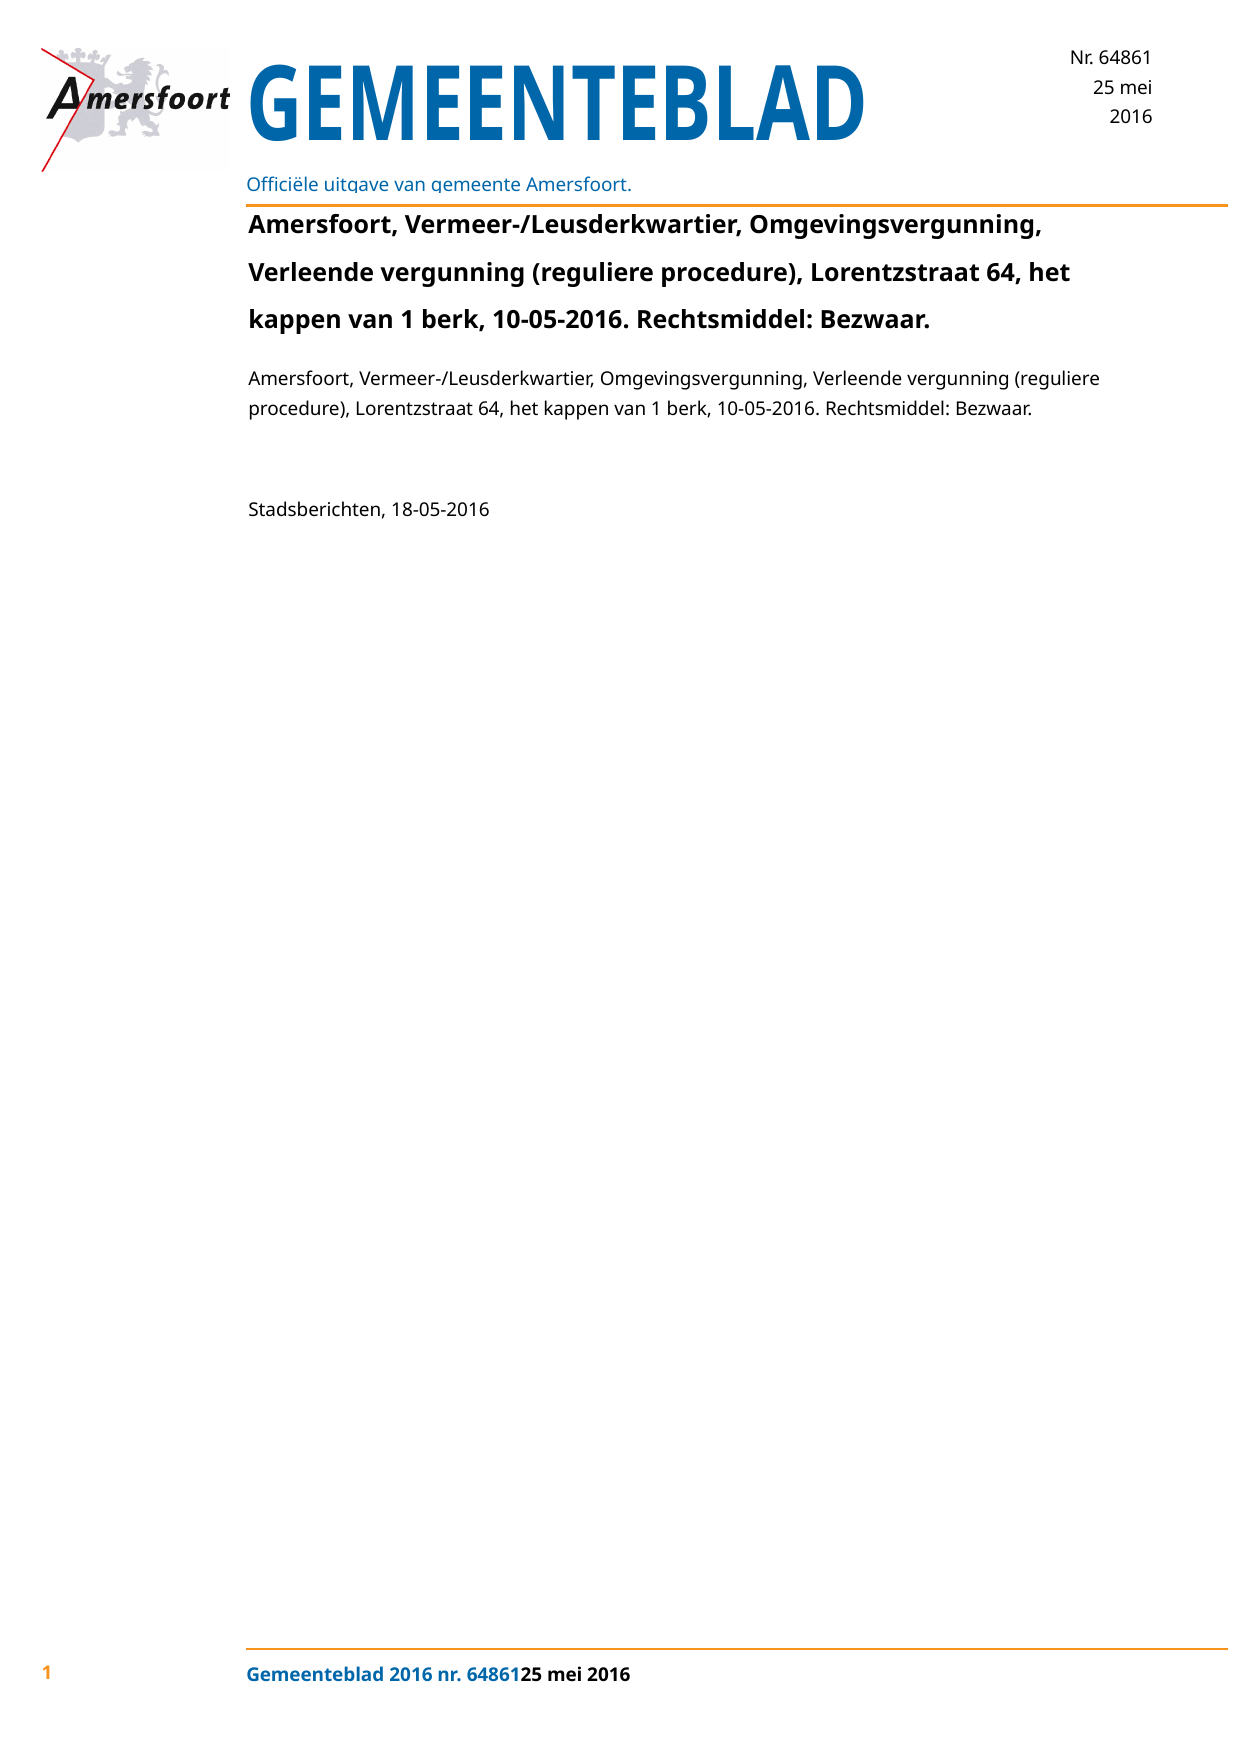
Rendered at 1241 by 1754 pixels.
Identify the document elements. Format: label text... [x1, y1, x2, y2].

picture [41, 47, 231, 172]
text Amersfoort, Vermeer-/Leusderkwartier, Omgevingsvergunning, Verleende vergunning (reguliere procedure), Lorentzstraat 64, het kappen van 1 berk, 10-05-2016. Rechtsmiddel: Bezwaar. [248, 207, 1152, 336]
text Amersfoort, Vermeer-/Leusderkwartier, Omgevingsvergunning, Verleende vergunning (reguliere procedure), Lorentzstraat 64, het kappen van 1 berk, 10-05-2016. Rechtsmiddel: Bezwaar. [248, 366, 1152, 421]
text Stadsberichten, 18-05-2016 [248, 496, 1152, 522]
